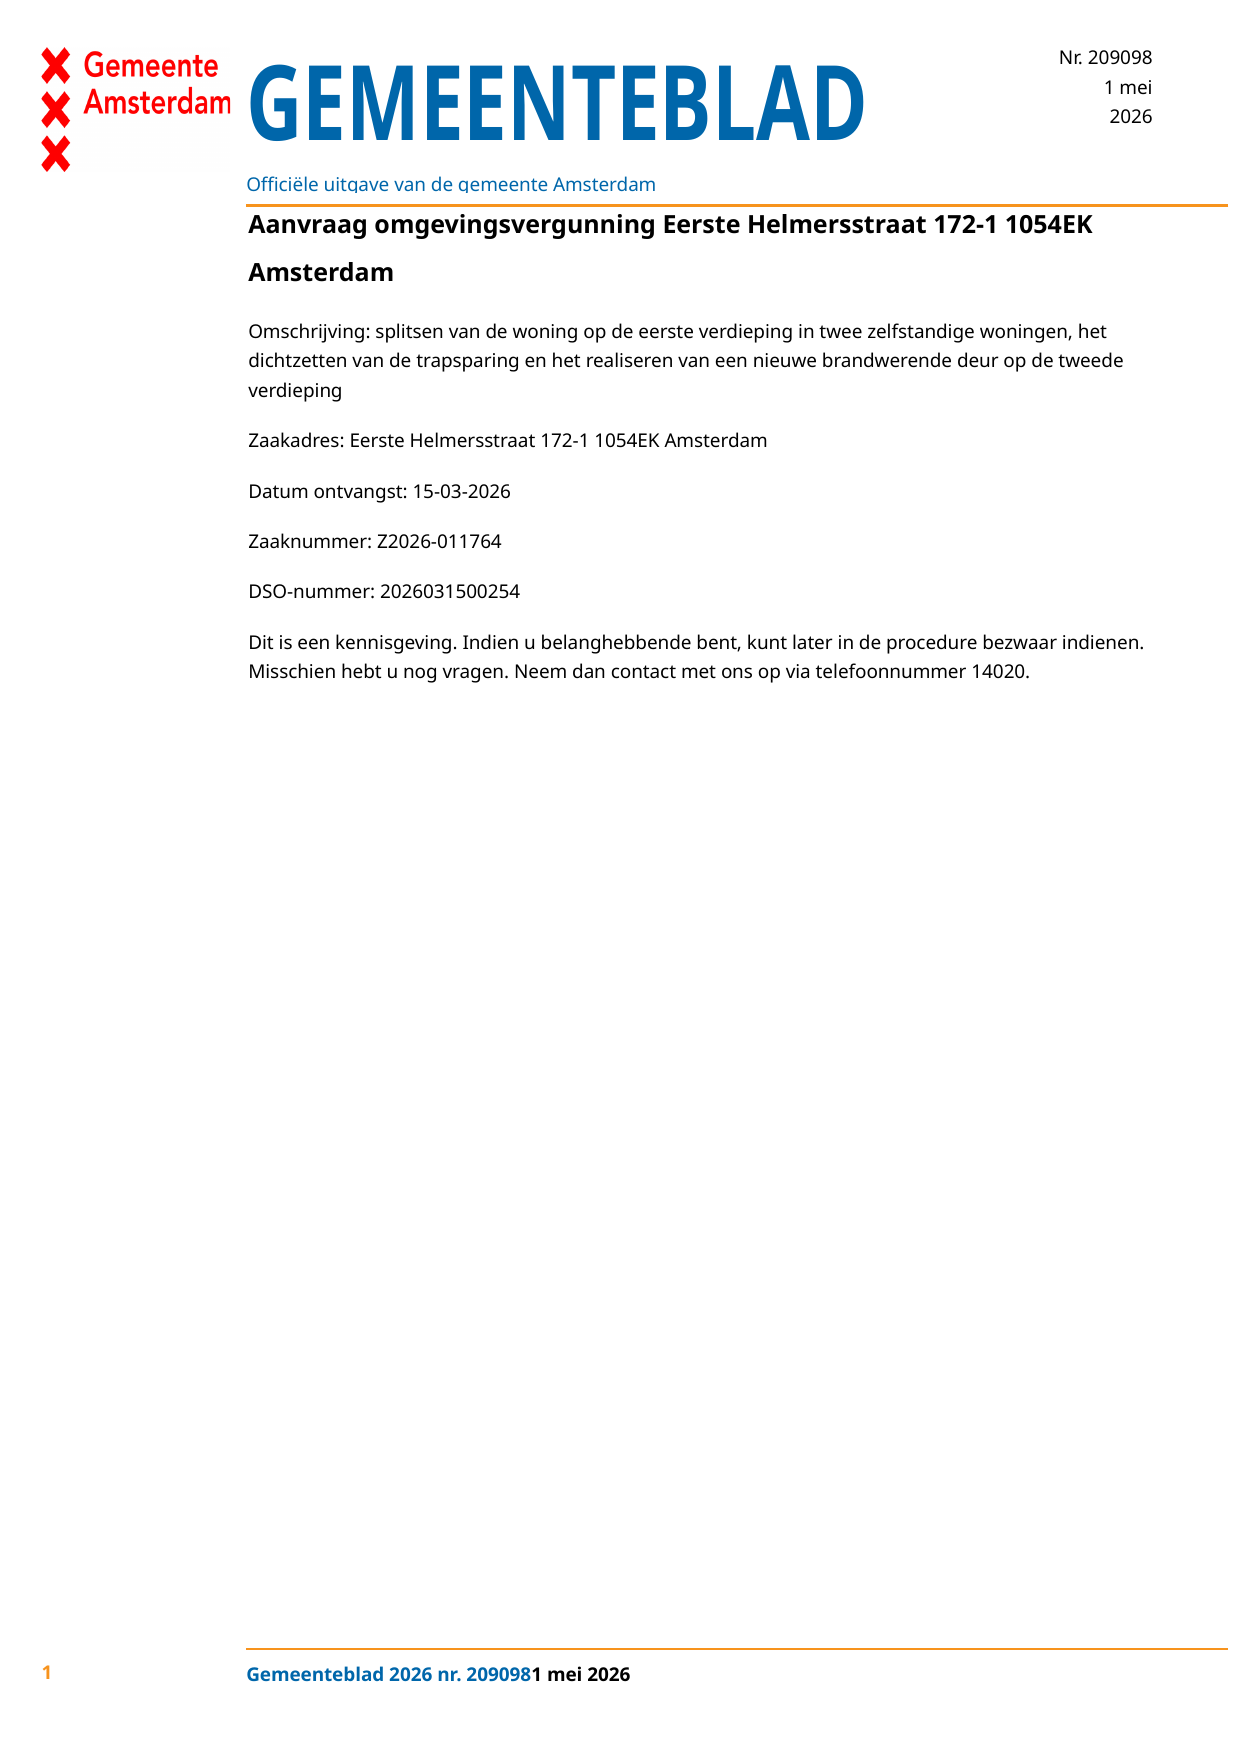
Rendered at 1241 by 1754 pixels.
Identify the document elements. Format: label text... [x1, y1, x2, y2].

text DSO-nummer: 2026031500254 [248, 579, 1152, 604]
text Aanvraag omgevingsvergunning Eerste Helmersstraat 172-1 1054EK Amsterdam [248, 207, 1152, 288]
text Zaaknummer: Z2026-011764 [248, 528, 1152, 554]
picture [41, 47, 231, 172]
text Dit is een kennisgeving. Indien u belanghebbende bent, kunt later in de procedure bezwaar indienen. Misschien hebt u nog vragen. Neem dan contact met ons op via telefoonnummer 14020. [248, 629, 1152, 684]
text Omschrijving: splitsen van de woning op de eerste verdieping in twee zelfstandige woningen, het dichtzetten van de trapsparing en het realiseren van een nieuwe brandwerende deur op de tweede verdieping [248, 318, 1152, 403]
text Datum ontvangst: 15-03-2026 [248, 478, 1152, 504]
text Zaakadres: Eerste Helmersstraat 172-1 1054EK Amsterdam [248, 427, 1152, 453]
